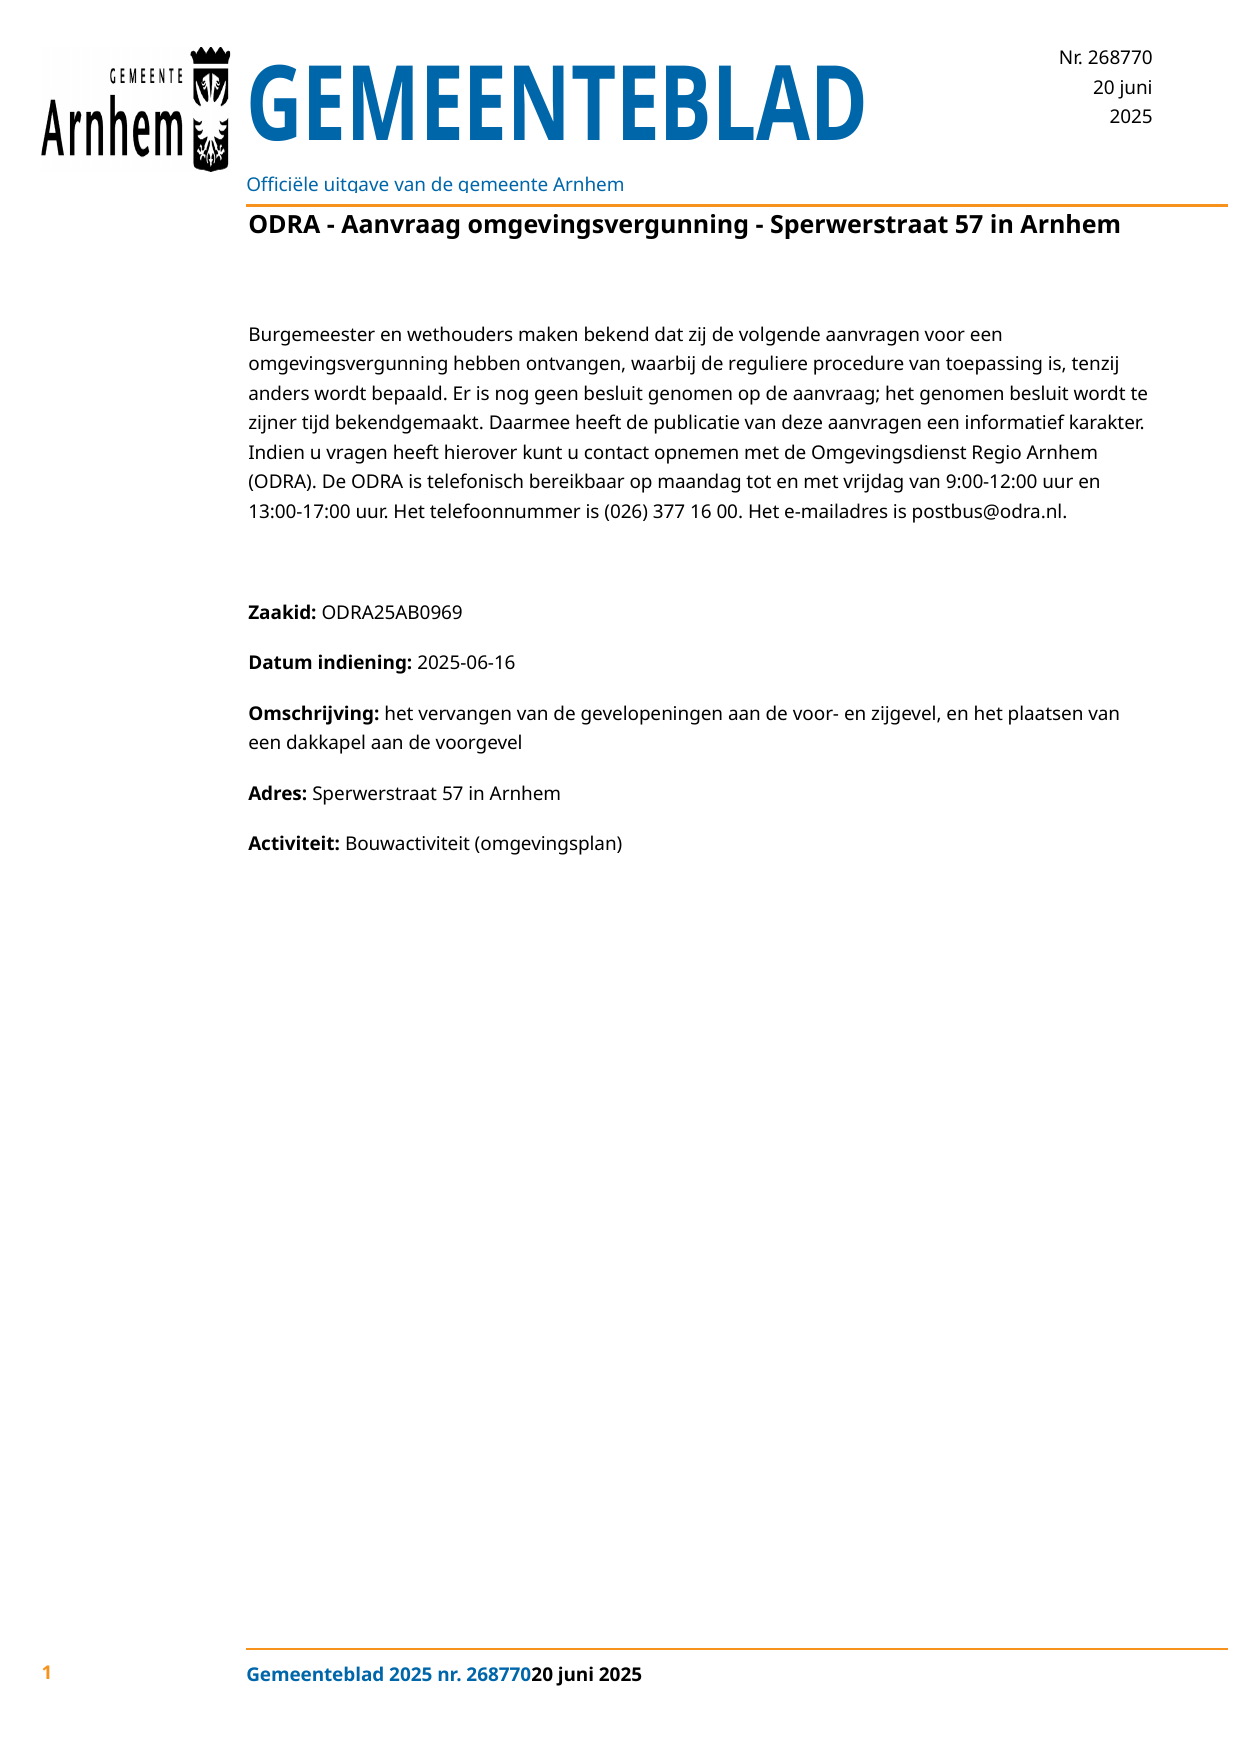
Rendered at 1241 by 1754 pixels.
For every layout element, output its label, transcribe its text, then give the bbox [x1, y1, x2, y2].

text Omschrijving: het vervangen van de gevelopeningen aan de voor- en zijgevel, en het plaatsen van een dakkapel aan de voorgevel [248, 700, 1152, 755]
text Burgemeester en wethouders maken bekend dat zij de volgende aanvragen voor een omgevingsvergunning hebben ontvangen, waarbij de reguliere procedure van toepassing is, tenzij anders wordt bepaald. Er is nog geen besluit genomen op de aanvraag; het genomen besluit wordt te zijner tijd bekendgemaakt. Daarmee heeft de publicatie van deze aanvragen een informatief karakter. Indien u vragen heeft hierover kunt u contact opnemen met de Omgevingsdienst Regio Arnhem (ODRA). De ODRA is telefonisch bereikbaar op maandag tot en met vrijdag van 9:00-12:00 uur en 13:00-17:00 uur. Het telefoonnummer is (026) 377 16 00. Het e-mailadres is postbus@odra.nl. [248, 321, 1152, 524]
text ODRA - Aanvraag omgevingsvergunning - Sperwerstraat 57 in Arnhem [248, 207, 1152, 241]
text Datum indiening: 2025-06-16 [248, 649, 1152, 675]
text Adres: Sperwerstraat 57 in Arnhem [248, 780, 1152, 806]
picture [41, 47, 231, 172]
text Activiteit: Bouwactiviteit (omgevingsplan) [248, 830, 1152, 856]
text Zaakid: ODRA25AB0969 [248, 599, 1152, 625]
